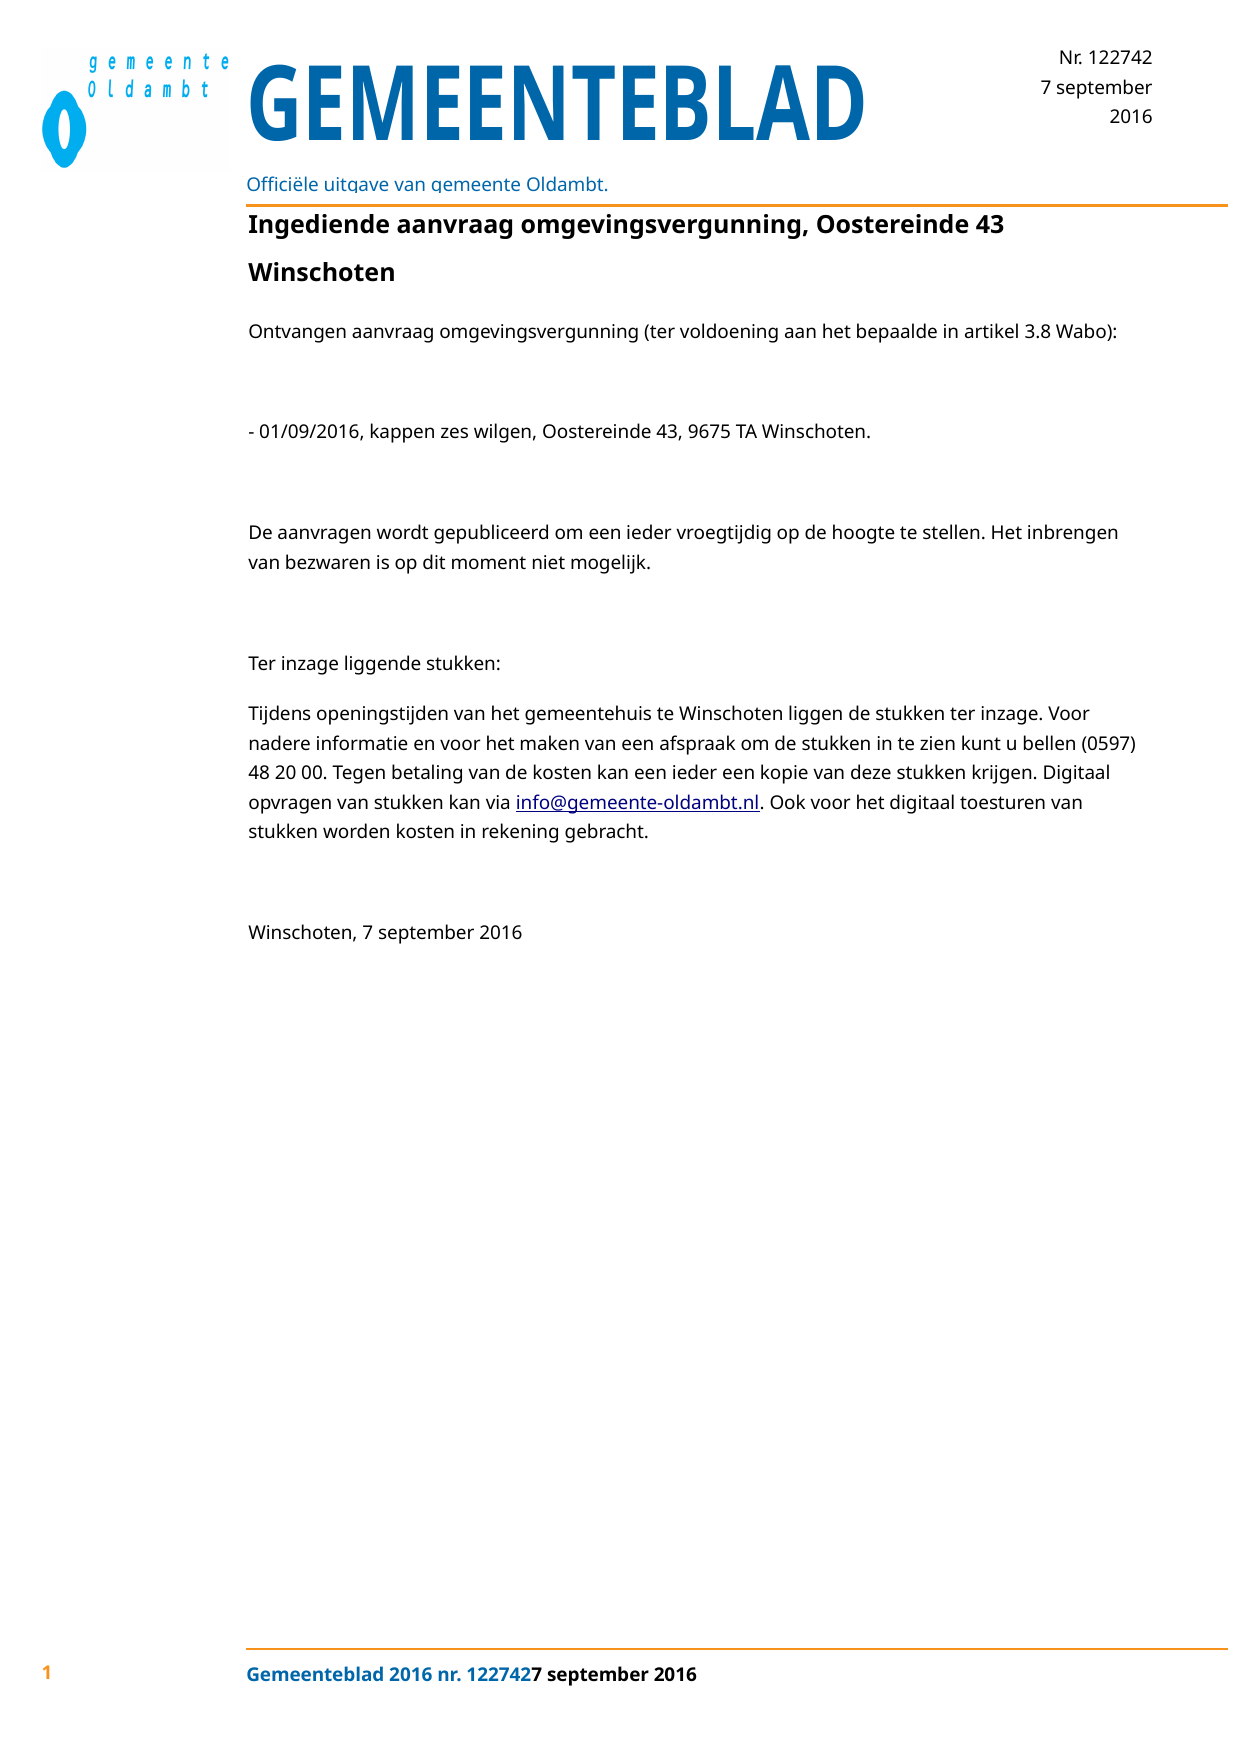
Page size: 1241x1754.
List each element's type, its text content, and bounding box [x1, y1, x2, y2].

picture [41, 47, 231, 172]
text Ingediende aanvraag omgevingsvergunning, Oostereinde 43 Winschoten [248, 207, 1152, 288]
text Ter inzage liggende stukken: [248, 650, 1152, 676]
text Winschoten, 7 september 2016 [248, 919, 1152, 945]
text De aanvragen wordt gepubliceerd om een ieder vroegtijdig op de hoogte te stellen. Het inbrengen van bezwaren is op dit moment niet mogelijk. [248, 519, 1152, 575]
text Tijdens openingstijden van het gemeentehuis te Winschoten liggen de stukken ter inzage. Voor nadere informatie en voor het maken van een afspraak om de stukken in te zien kunt u bellen (0597) 48 20 00. Tegen betaling van de kosten kan een ieder een kopie van deze stukken krijgen. Digitaal opvragen van stukken kan via info@gemeente-oldambt.nl. Ook voor het digitaal toesturen van stukken worden kosten in rekening gebracht. [248, 700, 1152, 844]
text Ontvangen aanvraag omgevingsvergunning (ter voldoening aan het bepaalde in artikel 3.8 Wabo): [248, 318, 1152, 344]
text - 01/09/2016, kappen zes wilgen, Oostereinde 43, 9675 TA Winschoten. [248, 419, 1152, 444]
